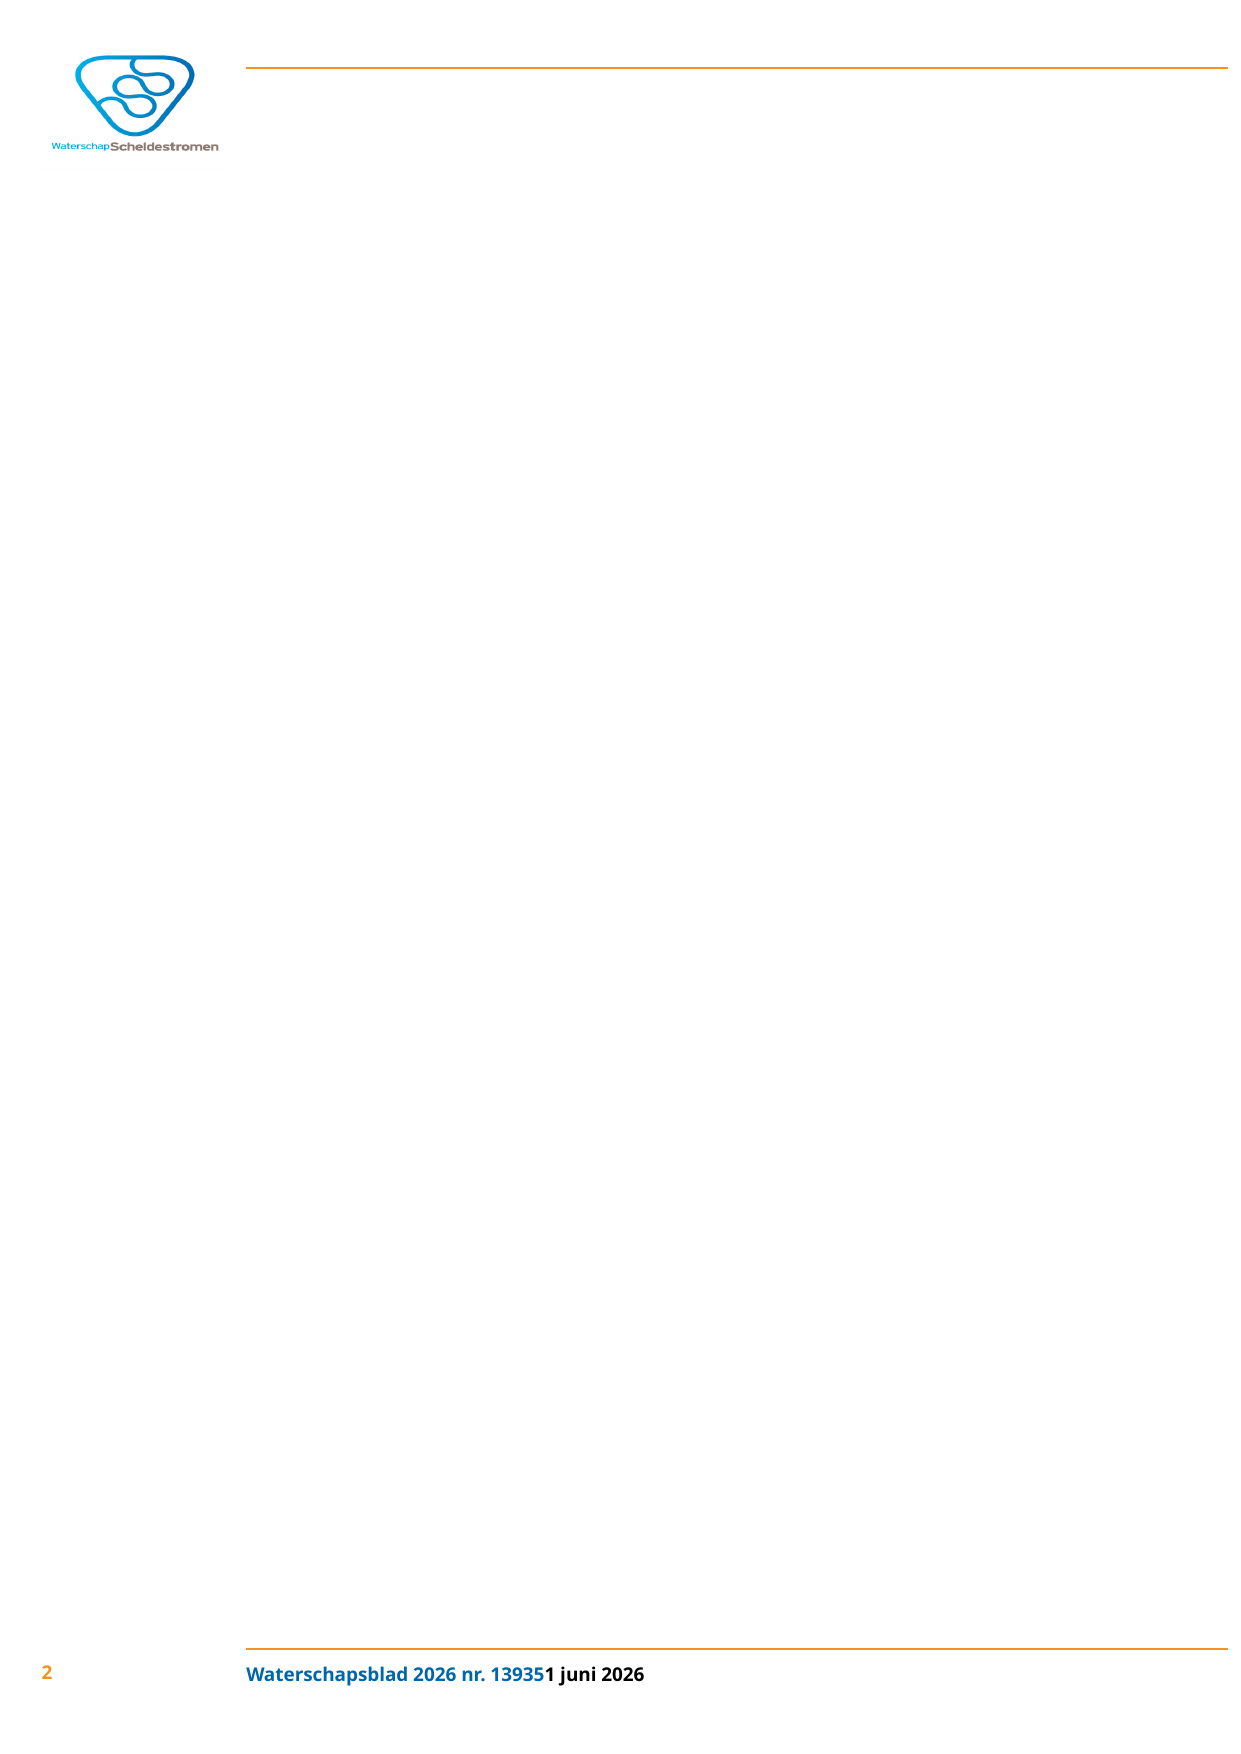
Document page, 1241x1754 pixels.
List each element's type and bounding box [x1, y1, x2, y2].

picture [41, 47, 231, 172]
